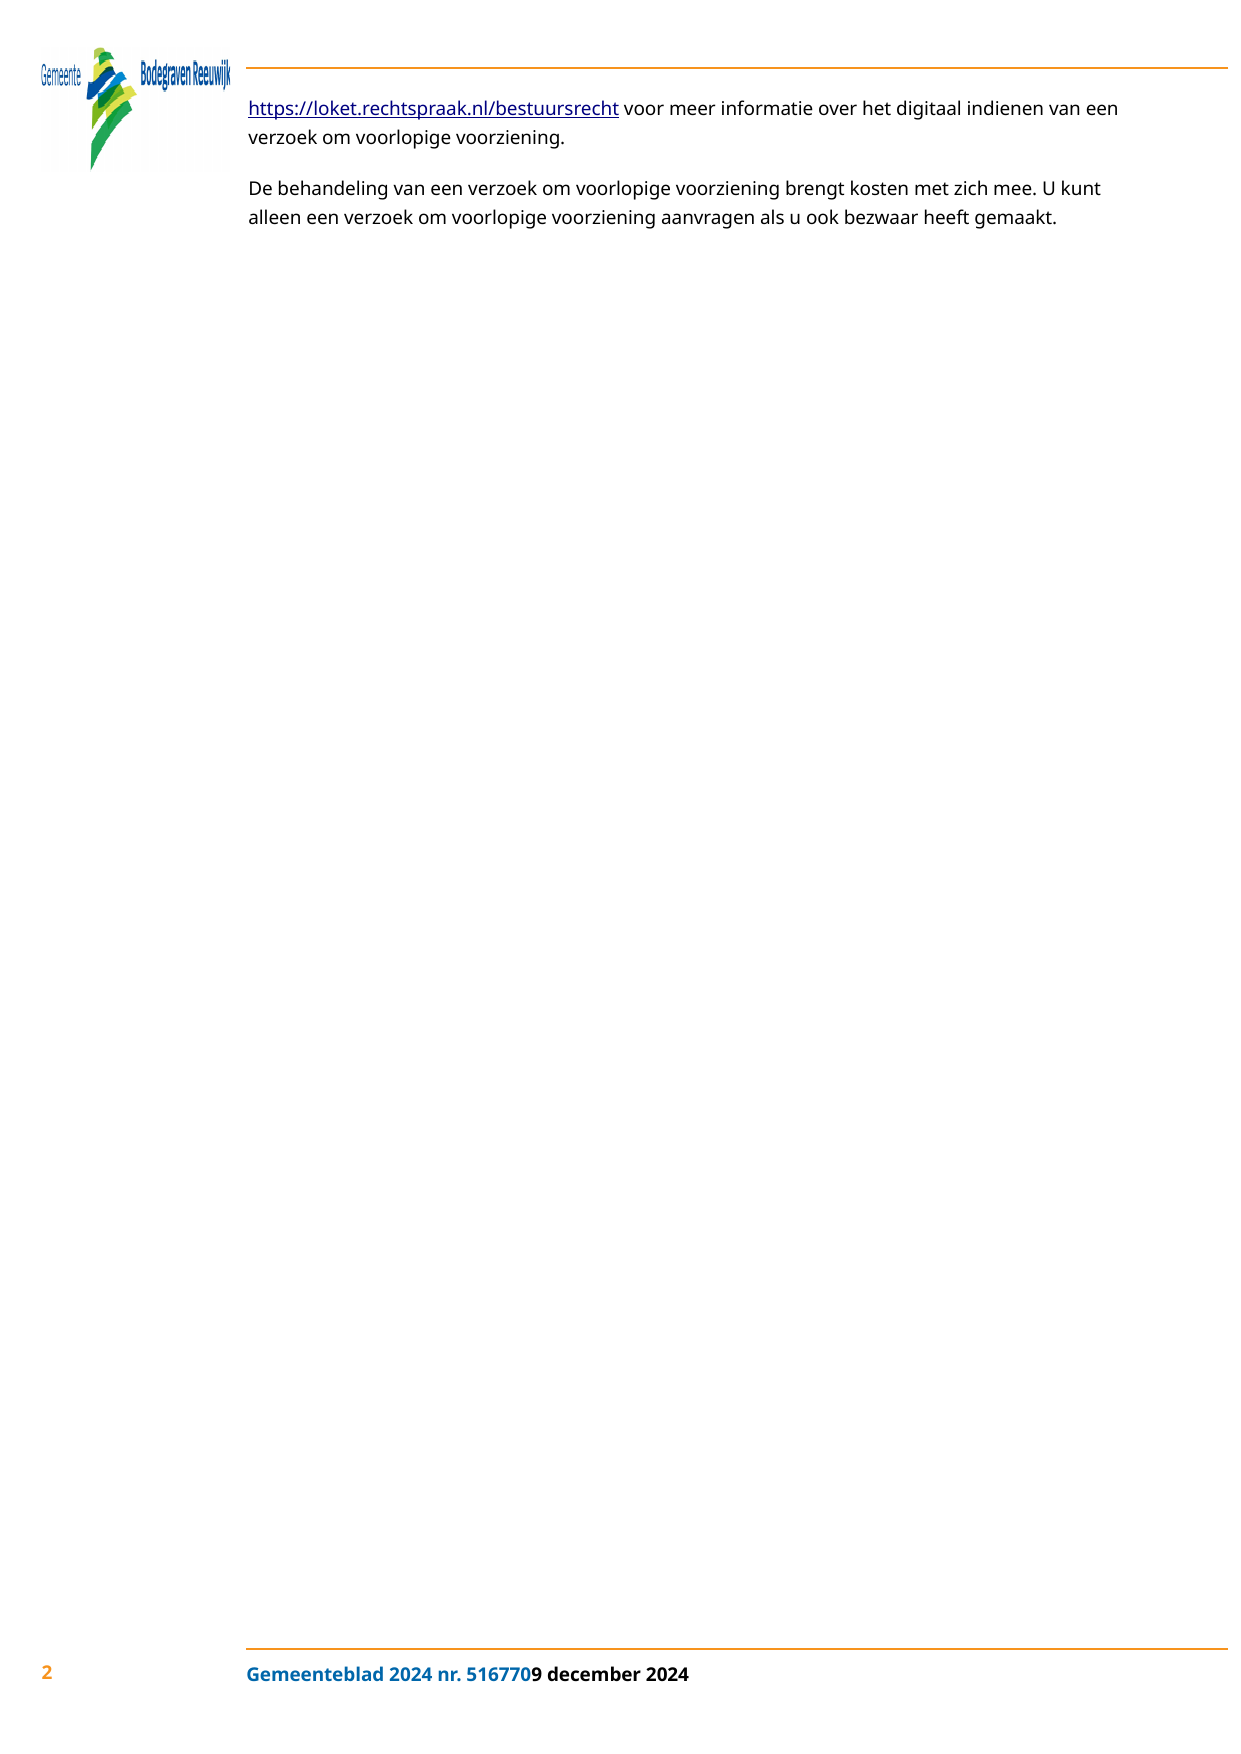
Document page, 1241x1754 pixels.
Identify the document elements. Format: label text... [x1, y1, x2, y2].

text De behandeling van een verzoek om voorlopige voorziening brengt kosten met zich mee. U kunt alleen een verzoek om voorlopige voorziening aanvragen als u ook bezwaar heeft gemaakt. [248, 175, 1152, 230]
text https://loket.rechtspraak.nl/bestuursrecht voor meer informatie over het digitaal indienen van een verzoek om voorlopige voorziening. [248, 95, 1152, 150]
picture [41, 47, 231, 172]
